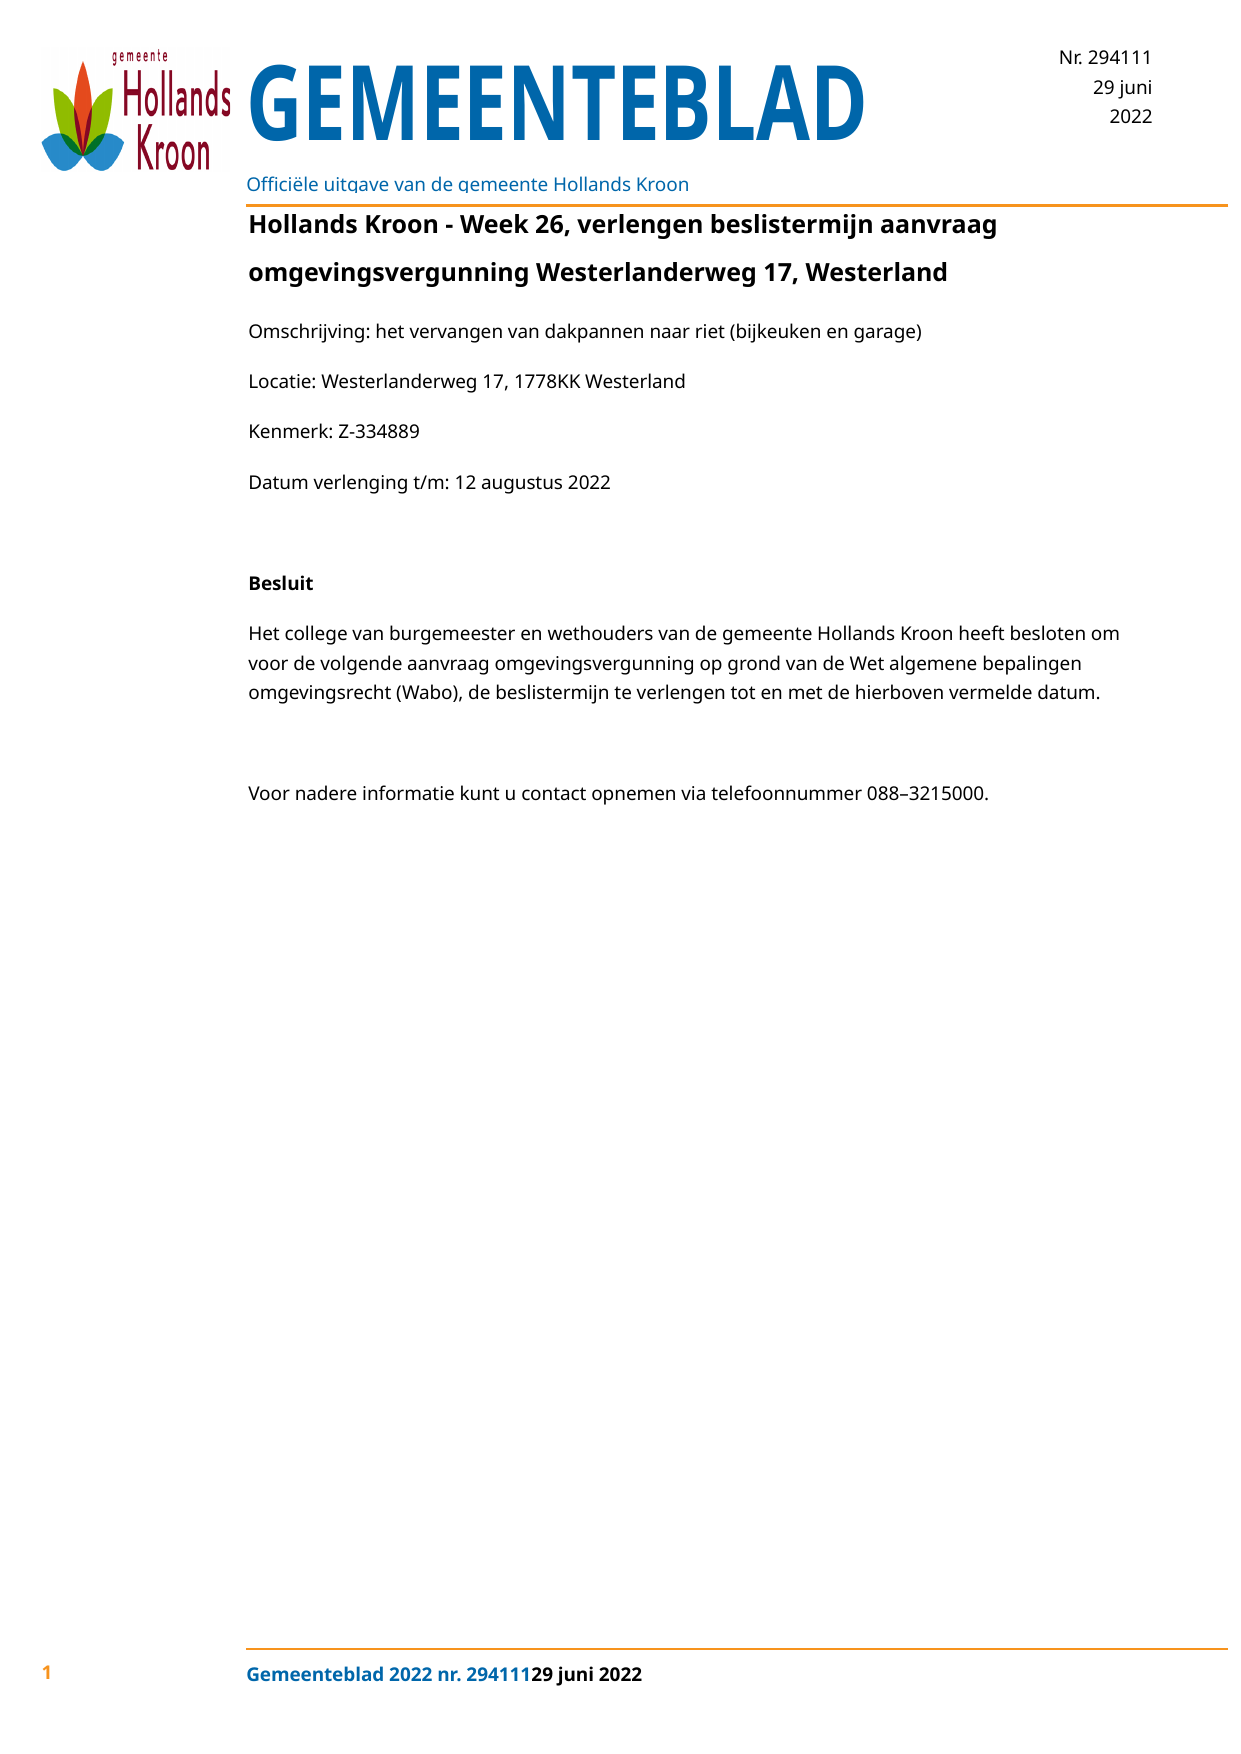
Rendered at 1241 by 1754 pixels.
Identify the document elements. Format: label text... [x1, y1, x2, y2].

picture [41, 47, 231, 172]
text Locatie: Westerlanderweg 17, 1778KK Westerland [248, 368, 1152, 394]
text Het college van burgemeester en wethouders van de gemeente Hollands Kroon heeft besloten om voor de volgende aanvraag omgevingsvergunning op grond van de Wet algemene bepalingen omgevingsrecht (Wabo), de beslistermijn te verlengen tot en met de hierboven vermelde datum. [248, 620, 1152, 705]
text Voor nadere informatie kunt u contact opnemen via telefoonnummer 088–3215000. [248, 780, 1152, 806]
text Datum verlenging t/m: 12 augustus 2022 [248, 469, 1152, 495]
text Kenmerk: Z-334889 [248, 419, 1152, 444]
text Besluit [248, 570, 1152, 596]
text Omschrijving: het vervangen van dakpannen naar riet (bijkeuken en garage) [248, 318, 1152, 344]
text Hollands Kroon - Week 26, verlengen beslistermijn aanvraag omgevingsvergunning Westerlanderweg 17, Westerland [248, 207, 1152, 288]
